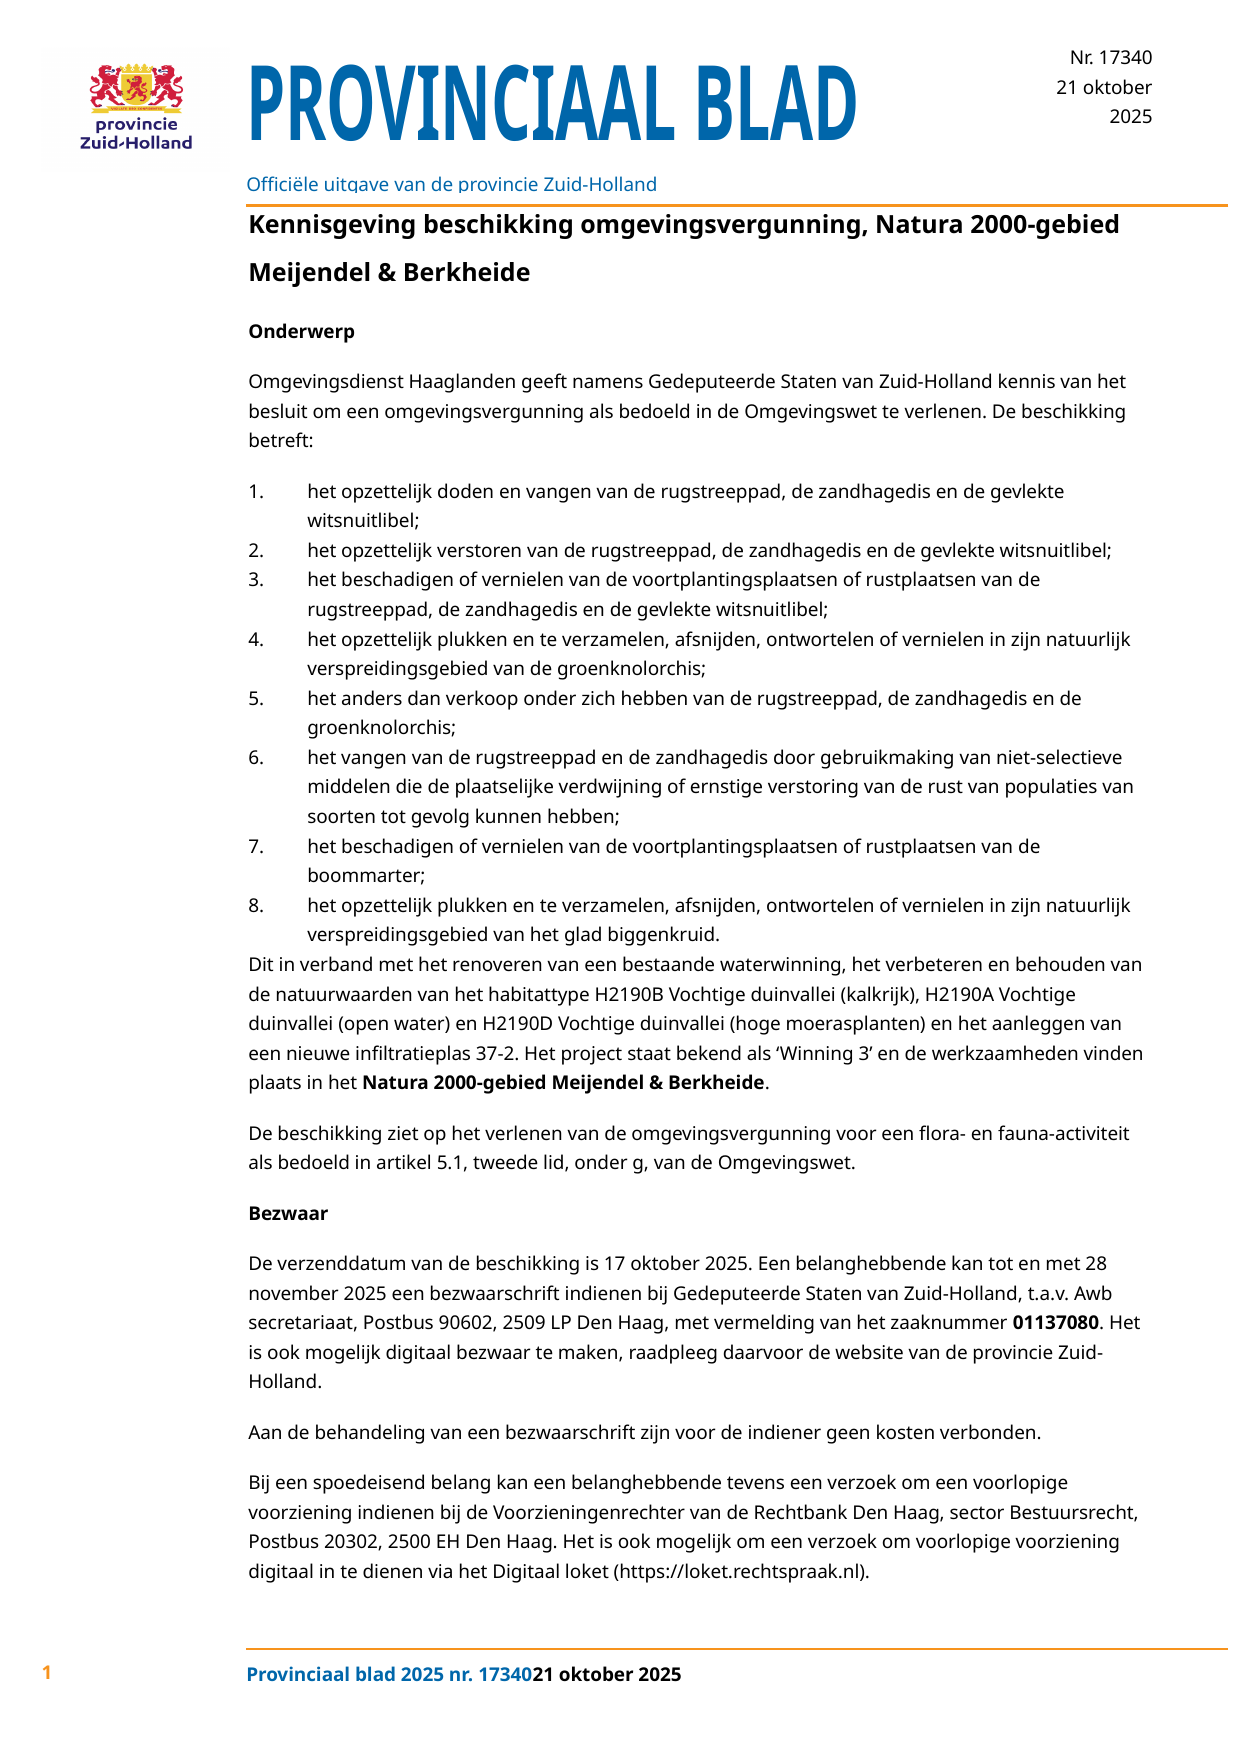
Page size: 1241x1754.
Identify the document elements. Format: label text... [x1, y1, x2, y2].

picture [41, 47, 231, 172]
list het opzettelijk plukken en te verzamelen, afsnijden, ontwortelen of vernielen in zijn natuurlijk verspreidingsgebied van de groenknolorchis; [248, 626, 1152, 681]
text Bij een spoedeisend belang kan een belanghebbende tevens een verzoek om een voorlopige voorziening indienen bij de Voorzieningenrechter van de Rechtbank Den Haag, sector Bestuursrecht, Postbus 20302, 2500 EH Den Haag. Het is ook mogelijk om een verzoek om voorlopige voorziening digitaal in te dienen via het Digitaal loket (https://loket.rechtspraak.nl). [248, 1469, 1152, 1584]
list het anders dan verkoop onder zich hebben van de rugstreeppad, de zandhagedis en de groenknolorchis; [248, 685, 1152, 740]
text Omgevingsdienst Haaglanden geeft namens Gedeputeerde Staten van Zuid-Holland kennis van het besluit om een omgevingsvergunning als bedoeld in de Omgevingswet te verlenen. De beschikking betreft: [248, 368, 1152, 453]
list het beschadigen of vernielen van de voortplantingsplaatsen of rustplaatsen van de rugstreeppad, de zandhagedis en de gevlekte witsnuitlibel; [248, 567, 1152, 622]
text De beschikking ziet op het verlenen van de omgevingsvergunning voor een flora- en fauna-activiteit als bedoeld in artikel 5.1, tweede lid, onder g, van de Omgevingswet. [248, 1120, 1152, 1175]
text Aan de behandeling van een bezwaarschrift zijn voor de indiener geen kosten verbonden. [248, 1419, 1152, 1445]
list het beschadigen of vernielen van de voortplantingsplaatsen of rustplaatsen van de boommarter; [248, 833, 1152, 888]
list het opzettelijk plukken en te verzamelen, afsnijden, ontwortelen of vernielen in zijn natuurlijk verspreidingsgebied van het glad biggenkruid. [248, 892, 1152, 947]
text Bezwaar [248, 1200, 1152, 1226]
text De verzenddatum van de beschikking is 17 oktober 2025. Een belanghebbende kan tot en met 28 november 2025 een bezwaarschrift indienen bij Gedeputeerde Staten van Zuid-Holland, t.a.v. Awb secretariaat, Postbus 90602, 2509 LP Den Haag, met vermelding van het zaaknummer 01137080. Het is ook mogelijk digitaal bezwaar te maken, raadpleeg daarvoor de website van de provincie Zuid-Holland. [248, 1250, 1152, 1394]
text Kennisgeving beschikking omgevingsvergunning, Natura 2000-gebied Meijendel & Berkheide [248, 207, 1152, 288]
list het vangen van de rugstreeppad en de zandhagedis door gebruikmaking van niet-selectieve middelen die de plaatselijke verdwijning of ernstige verstoring van de rust van populaties van soorten tot gevolg kunnen hebben; [248, 744, 1152, 829]
list het opzettelijk verstoren van de rugstreeppad, de zandhagedis en de gevlekte witsnuitlibel; [248, 537, 1152, 563]
list het opzettelijk doden en vangen van de rugstreeppad, de zandhagedis en de gevlekte witsnuitlibel; [248, 478, 1152, 533]
text Onderwerp [248, 318, 1152, 344]
text Dit in verband met het renoveren van een bestaande waterwinning, het verbeteren en behouden van de natuurwaarden van het habitattype H2190B Vochtige duinvallei (kalkrijk), H2190A Vochtige duinvallei (open water) en H2190D Vochtige duinvallei (hoge moerasplanten) en het aanleggen van een nieuwe infiltratieplas 37-2. Het project staat bekend als ‘Winning 3’ en de werkzaamheden vinden plaats in het Natura 2000-gebied Meijendel & Berkheide. [248, 951, 1152, 1095]
